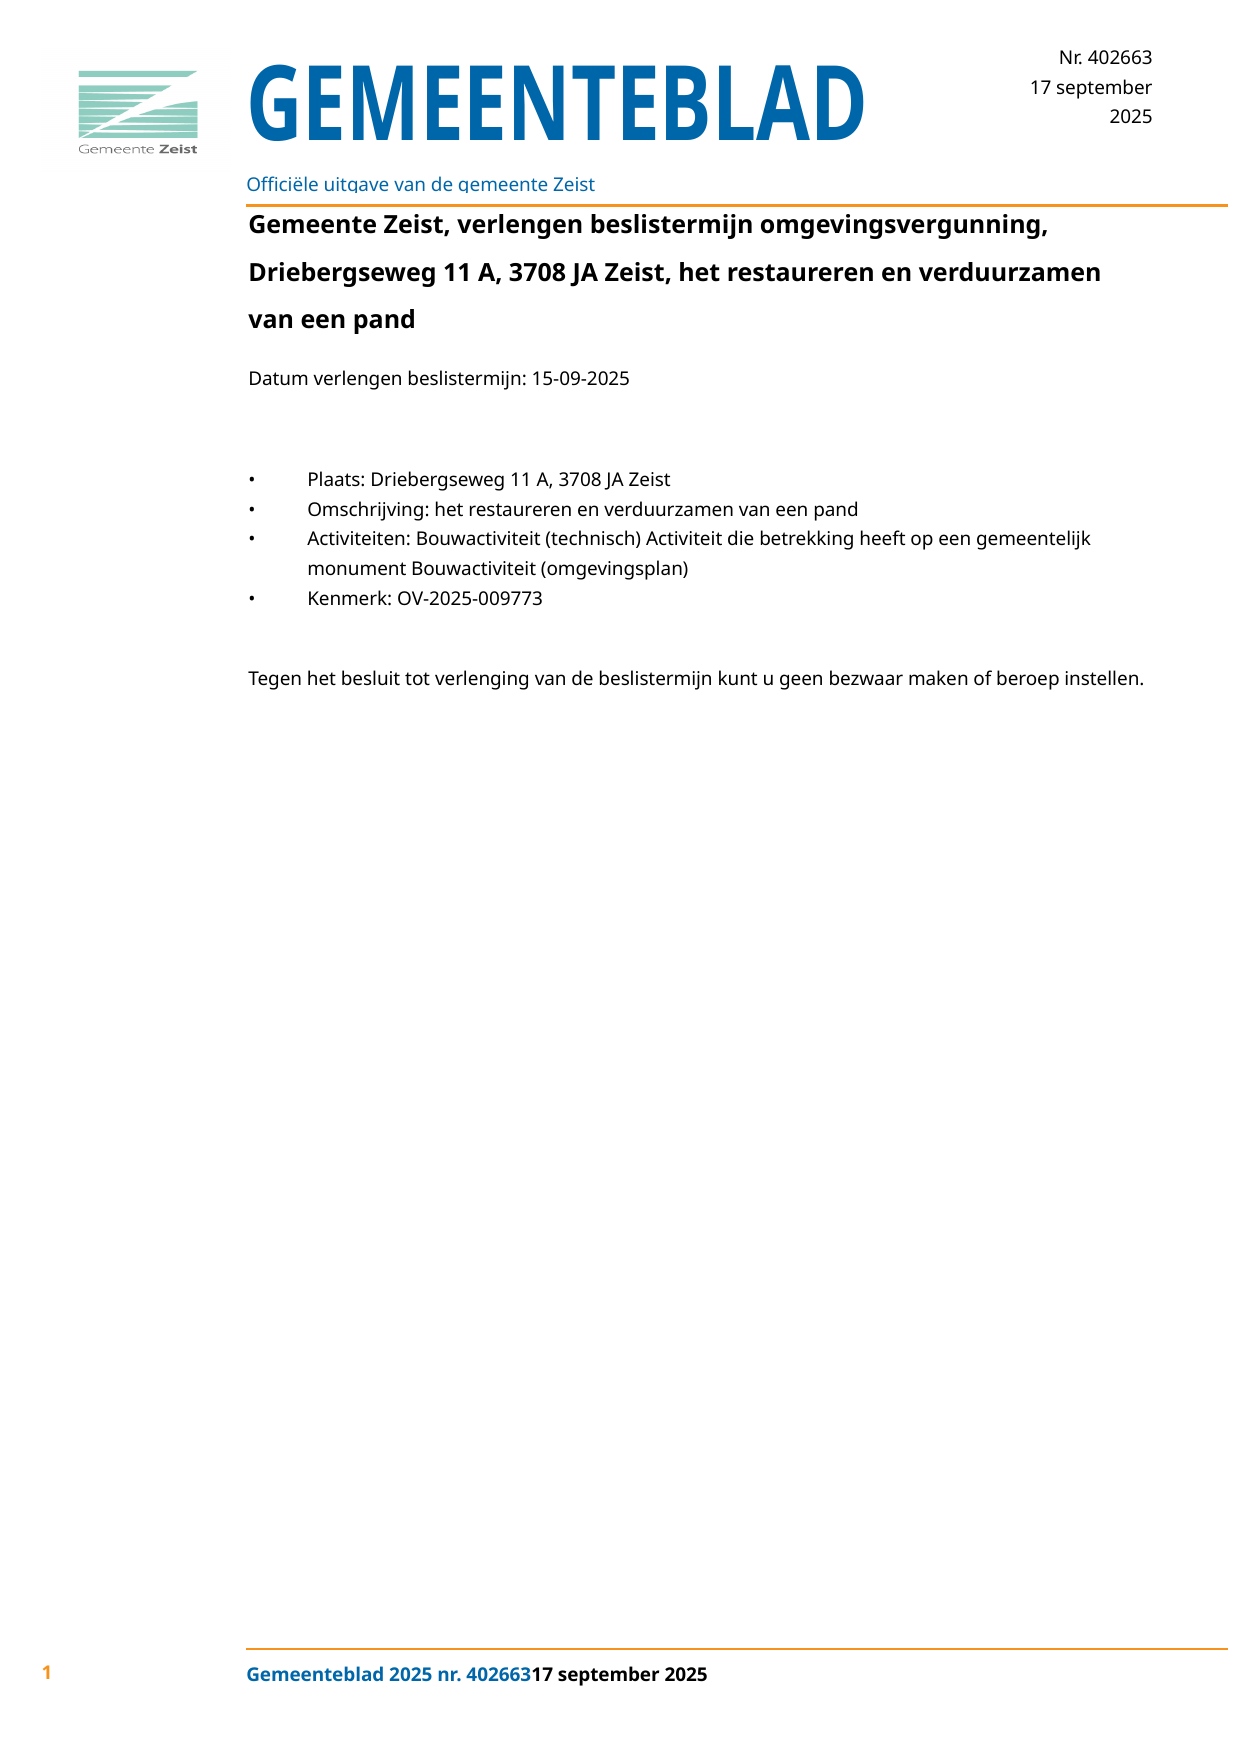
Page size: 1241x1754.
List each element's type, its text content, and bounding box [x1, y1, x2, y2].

list Omschrijving: het restaureren en verduurzamen van een pand [248, 496, 1152, 522]
picture [41, 47, 231, 172]
text Gemeente Zeist, verlengen beslistermijn omgevingsvergunning, Driebergseweg 11 A, 3708 JA Zeist, het restaureren en verduurzamen van een pand [248, 207, 1152, 336]
list Activiteiten: Bouwactiviteit (technisch) Activiteit die betrekking heeft op een gemeentelijk monument Bouwactiviteit (omgevingsplan) [248, 526, 1152, 581]
text Datum verlengen beslistermijn: 15-09-2025 [248, 366, 1152, 391]
text Tegen het besluit tot verlenging van de beslistermijn kunt u geen bezwaar maken of beroep instellen. [248, 665, 1152, 690]
list Plaats: Driebergseweg 11 A, 3708 JA Zeist [248, 466, 1152, 492]
list Kenmerk: OV-2025-009773 [248, 585, 1152, 610]
